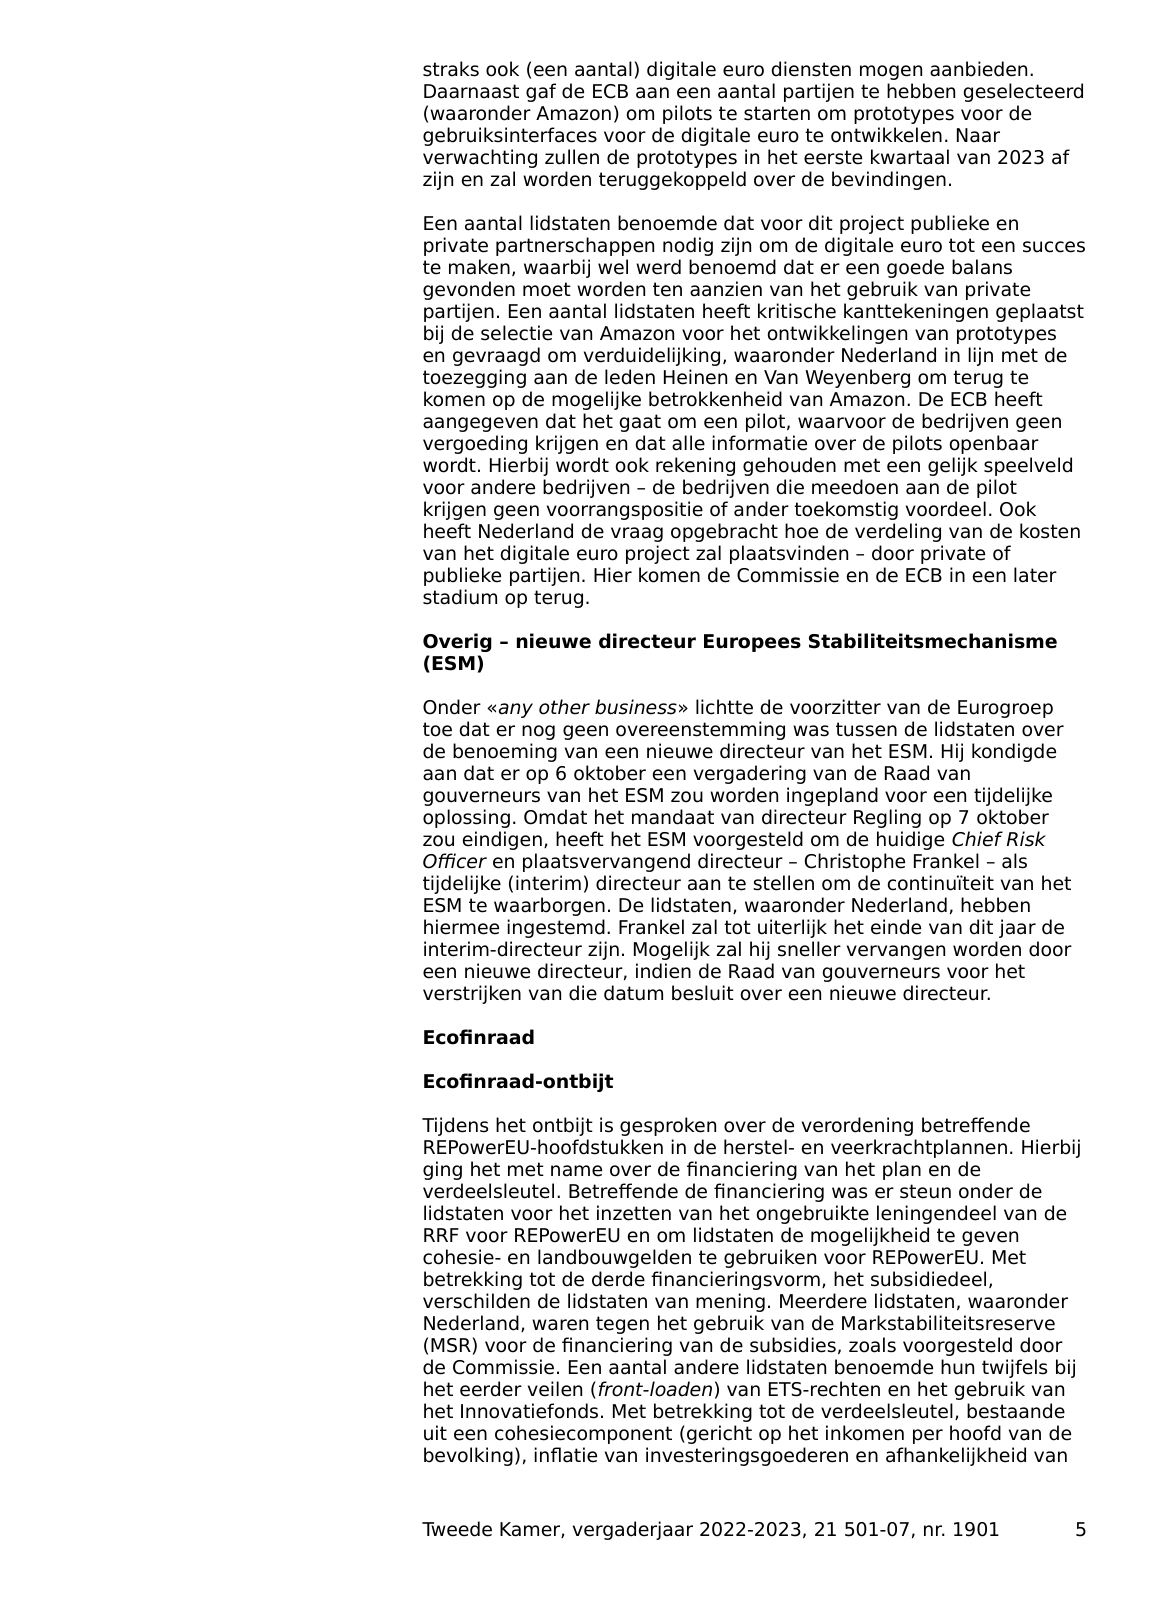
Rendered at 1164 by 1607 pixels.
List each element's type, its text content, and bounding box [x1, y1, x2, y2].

subtitle Overig – nieuwe directeur Europees Stabiliteitsmechanisme (ESM) [422, 631, 1087, 675]
text Onder «any other business» lichtte de voorzitter van de Eurogroep toe dat er nog geen overeenstemming was tussen de lidstaten over de benoeming van een nieuwe directeur van het ESM. Hij kondigde aan dat er op 6 oktober een vergadering van de Raad van gouverneurs van het ESM zou worden ingepland voor een tijdelijke oplossing. Omdat het mandaat van directeur Regling op 7 oktober zou eindigen, heeft het ESM voorgesteld om de huidige Chief Risk Officer en plaatsvervangend directeur – Christophe Frankel – als tijdelijke (interim) directeur aan te stellen om de continuïteit van het ESM te waarborgen. De lidstaten, waaronder Nederland, hebben hiermee ingestemd. Frankel zal tot uiterlijk het einde van dit jaar de interim-directeur zijn. Mogelijk zal hij sneller vervangen worden door een nieuwe directeur, indien de Raad van gouverneurs voor het verstrijken van die datum besluit over een nieuwe directeur. [422, 697, 1087, 1005]
subtitle Ecofinraad [422, 1027, 1087, 1049]
text Tijdens het ontbijt is gesproken over de verordening betreffende REPowerEU-hoofdstukken in de herstel- en veerkrachtplannen. Hierbij ging het met name over de financiering van het plan en de verdeelsleutel. Betreffende de financiering was er steun onder de lidstaten voor het inzetten van het ongebruikte leningendeel van de RRF voor REPowerEU en om lidstaten de mogelijkheid te geven cohesie- en landbouwgelden te gebruiken voor REPowerEU. Met betrekking tot de derde financieringsvorm, het subsidiedeel, verschilden de lidstaten van mening. Meerdere lidstaten, waaronder Nederland, waren tegen het gebruik van de Markstabiliteitsreserve (MSR) voor de financiering van de subsidies, zoals voorgesteld door de Commissie. Een aantal andere lidstaten benoemde hun twijfels bij het eerder veilen (front-loaden) van ETS-rechten en het gebruik van het Innovatiefonds. Met betrekking tot de verdeelsleutel, bestaande uit een cohesiecomponent (gericht op het inkomen per hoofd van de bevolking), inflatie van investeringsgoederen en afhankelijkheid van [422, 1115, 1087, 1467]
text Een aantal lidstaten benoemde dat voor dit project publieke en private partnerschappen nodig zijn om de digitale euro tot een succes te maken, waarbij wel werd benoemd dat er een goede balans gevonden moet worden ten aanzien van het gebruik van private partijen. Een aantal lidstaten heeft kritische kanttekeningen geplaatst bij de selectie van Amazon voor het ontwikkelingen van prototypes en gevraagd om verduidelijking, waaronder Nederland in lijn met de toezegging aan de leden Heinen en Van Weyenberg om terug te komen op de mogelijke betrokkenheid van Amazon. De ECB heeft aangegeven dat het gaat om een pilot, waarvoor de bedrijven geen vergoeding krijgen en dat alle informatie over de pilots openbaar wordt. Hierbij wordt ook rekening gehouden met een gelijk speelveld voor andere bedrijven – de bedrijven die meedoen aan de pilot krijgen geen voorrangspositie of ander toekomstig voordeel. Ook heeft Nederland de vraag opgebracht hoe de verdeling van de kosten van het digitale euro project zal plaatsvinden – door private of publieke partijen. Hier komen de Commissie en de ECB in een later stadium op terug. [422, 213, 1087, 609]
text straks ook (een aantal) digitale euro diensten mogen aanbieden. Daarnaast gaf de ECB aan een aantal partijen te hebben geselecteerd (waaronder Amazon) om pilots te starten om prototypes voor de gebruiksinterfaces voor de digitale euro te ontwikkelen. Naar verwachting zullen de prototypes in het eerste kwartaal van 2023 af zijn en zal worden teruggekoppeld over de bevindingen. [422, 59, 1087, 191]
subtitle Ecofinraad-ontbijt [422, 1071, 1087, 1093]
